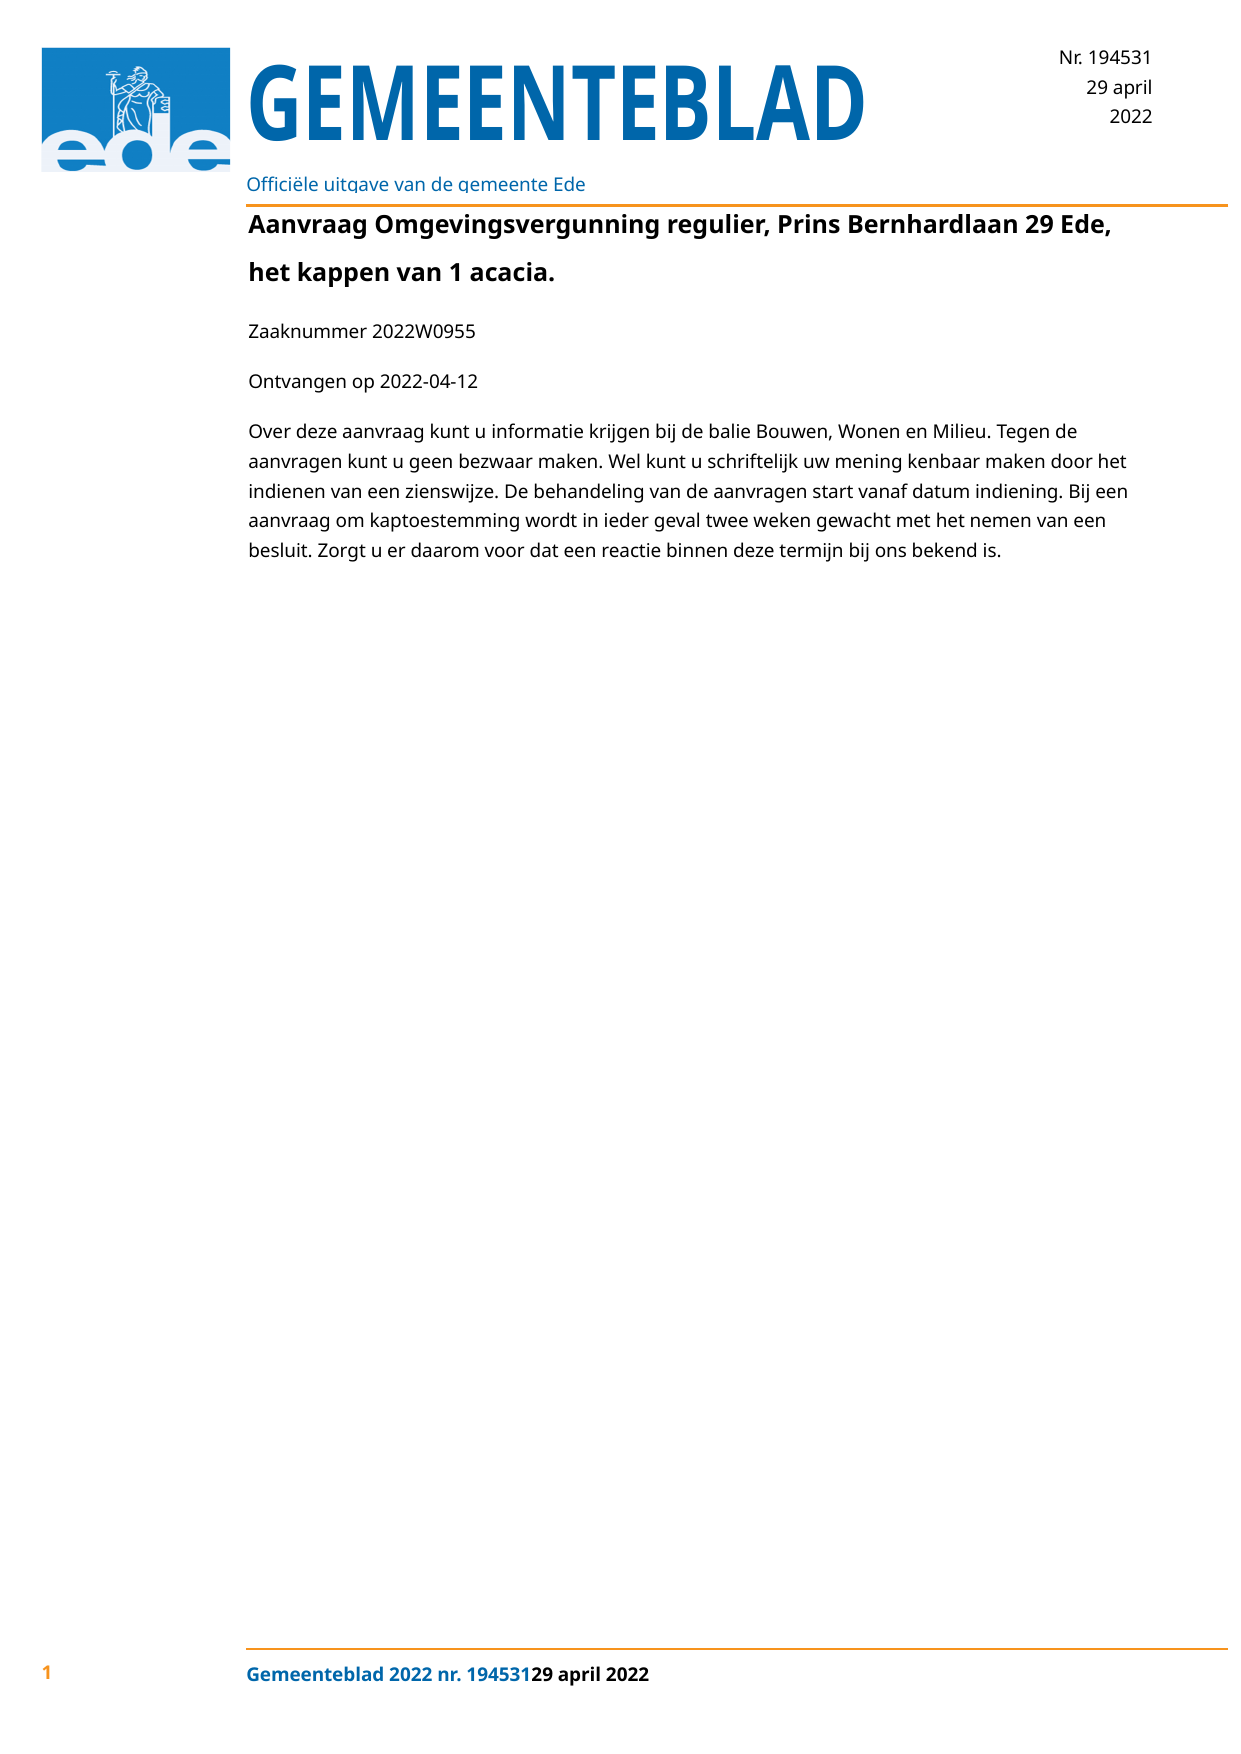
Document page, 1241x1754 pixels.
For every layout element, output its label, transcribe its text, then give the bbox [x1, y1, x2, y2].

text Aanvraag Omgevingsvergunning regulier, Prins Bernhardlaan 29 Ede, het kappen van 1 acacia. [248, 207, 1152, 288]
picture [41, 47, 231, 172]
text Over deze aanvraag kunt u informatie krijgen bij de balie Bouwen, Wonen en Milieu. Tegen de aanvragen kunt u geen bezwaar maken. Wel kunt u schriftelijk uw mening kenbaar maken door het indienen van een zienswijze. De behandeling van de aanvragen start vanaf datum indiening. Bij een aanvraag om kaptoestemming wordt in ieder geval twee weken gewacht met het nemen van een besluit. Zorgt u er daarom voor dat een reactie binnen deze termijn bij ons bekend is. [248, 419, 1152, 563]
text Zaaknummer 2022W0955 [248, 318, 1152, 344]
text Ontvangen op 2022-04-12 [248, 368, 1152, 394]
